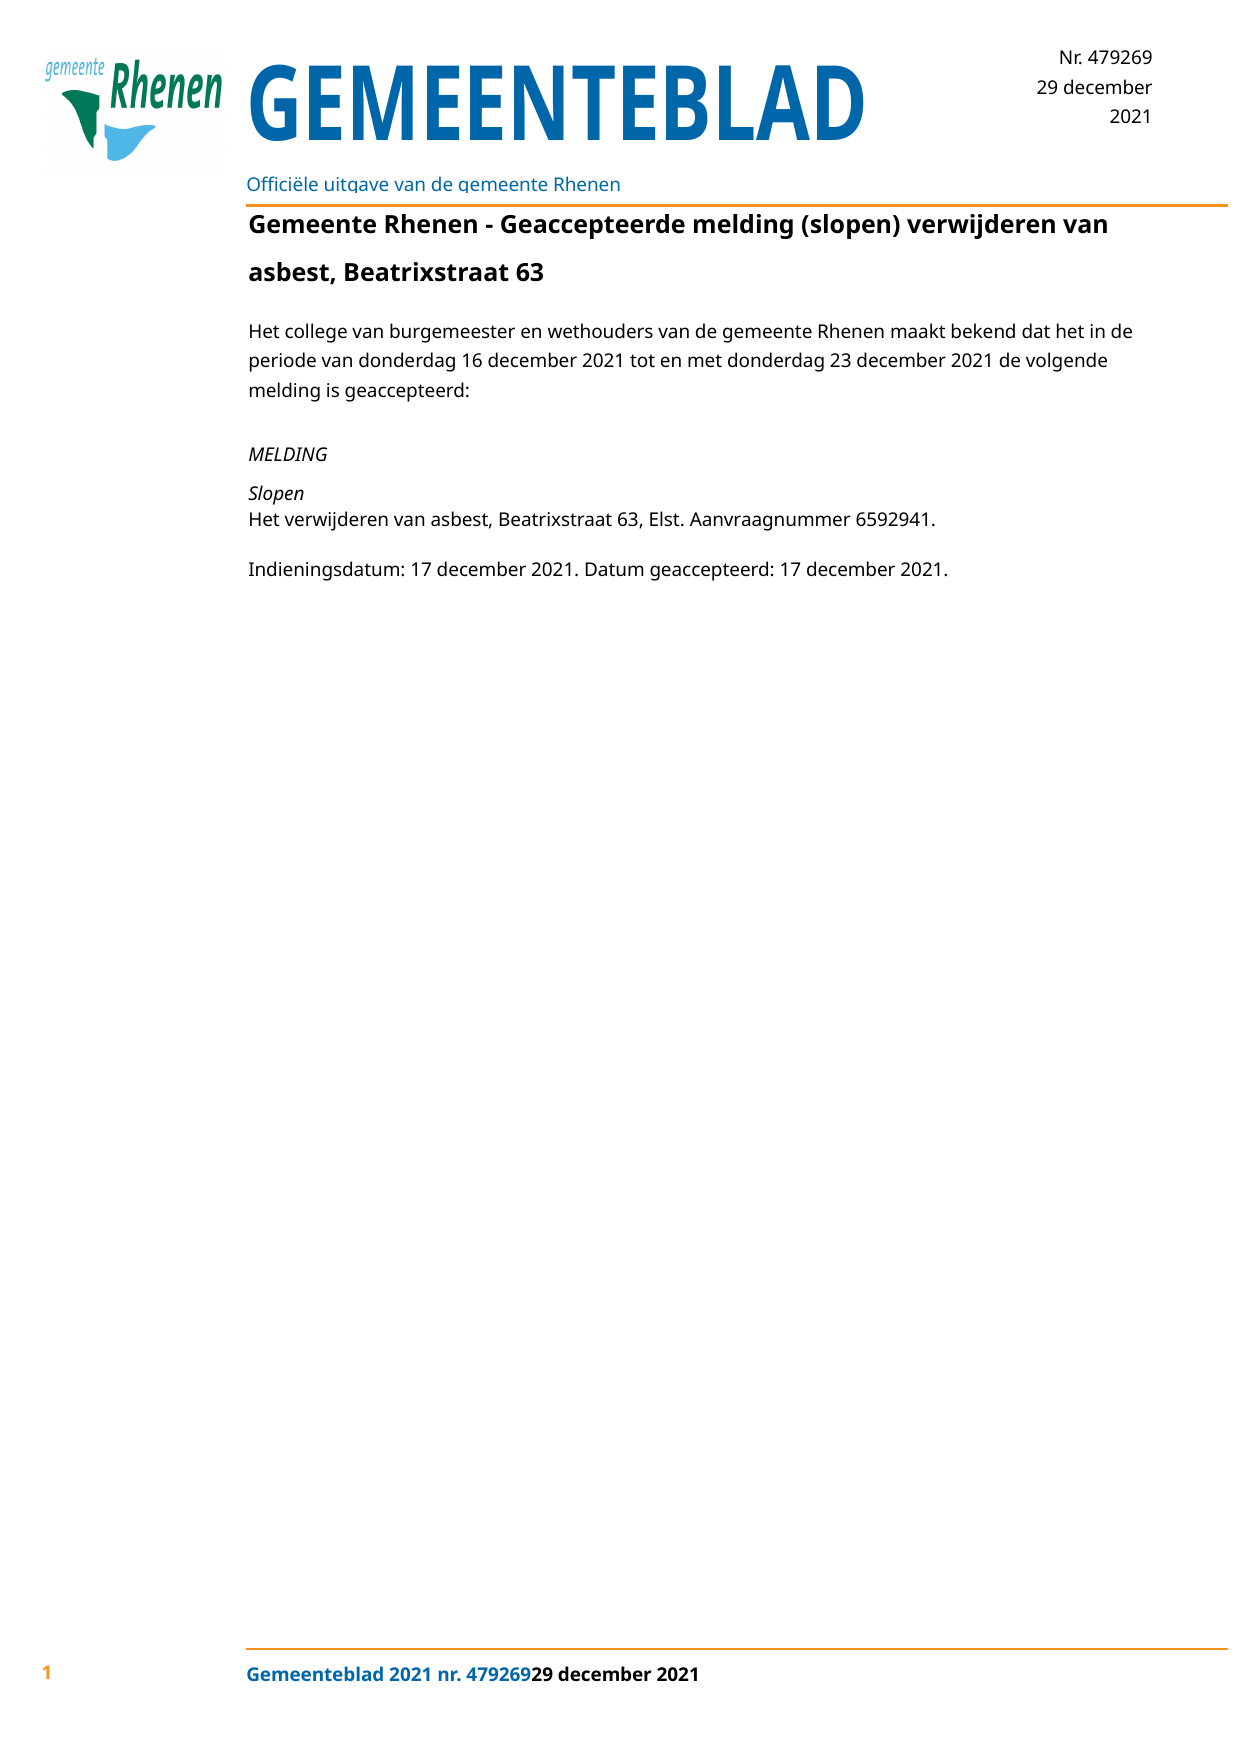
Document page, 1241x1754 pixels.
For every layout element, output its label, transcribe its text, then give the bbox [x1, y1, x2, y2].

text Het college van burgemeester en wethouders van de gemeente Rhenen maakt bekend dat het in de periode van donderdag 16 december 2021 tot en met donderdag 23 december 2021 de volgende melding is geaccepteerd: [248, 318, 1152, 403]
picture [41, 47, 231, 172]
text MELDING [248, 441, 1152, 467]
text Slopen [248, 480, 1152, 506]
text Indieningsdatum: 17 december 2021. Datum geaccepteerd: 17 december 2021. [248, 556, 1152, 582]
text Gemeente Rhenen - Geaccepteerde melding (slopen) verwijderen van asbest, Beatrixstraat 63 [248, 207, 1152, 288]
text Het verwijderen van asbest, Beatrixstraat 63, Elst. Aanvraagnummer 6592941. [248, 506, 1152, 532]
